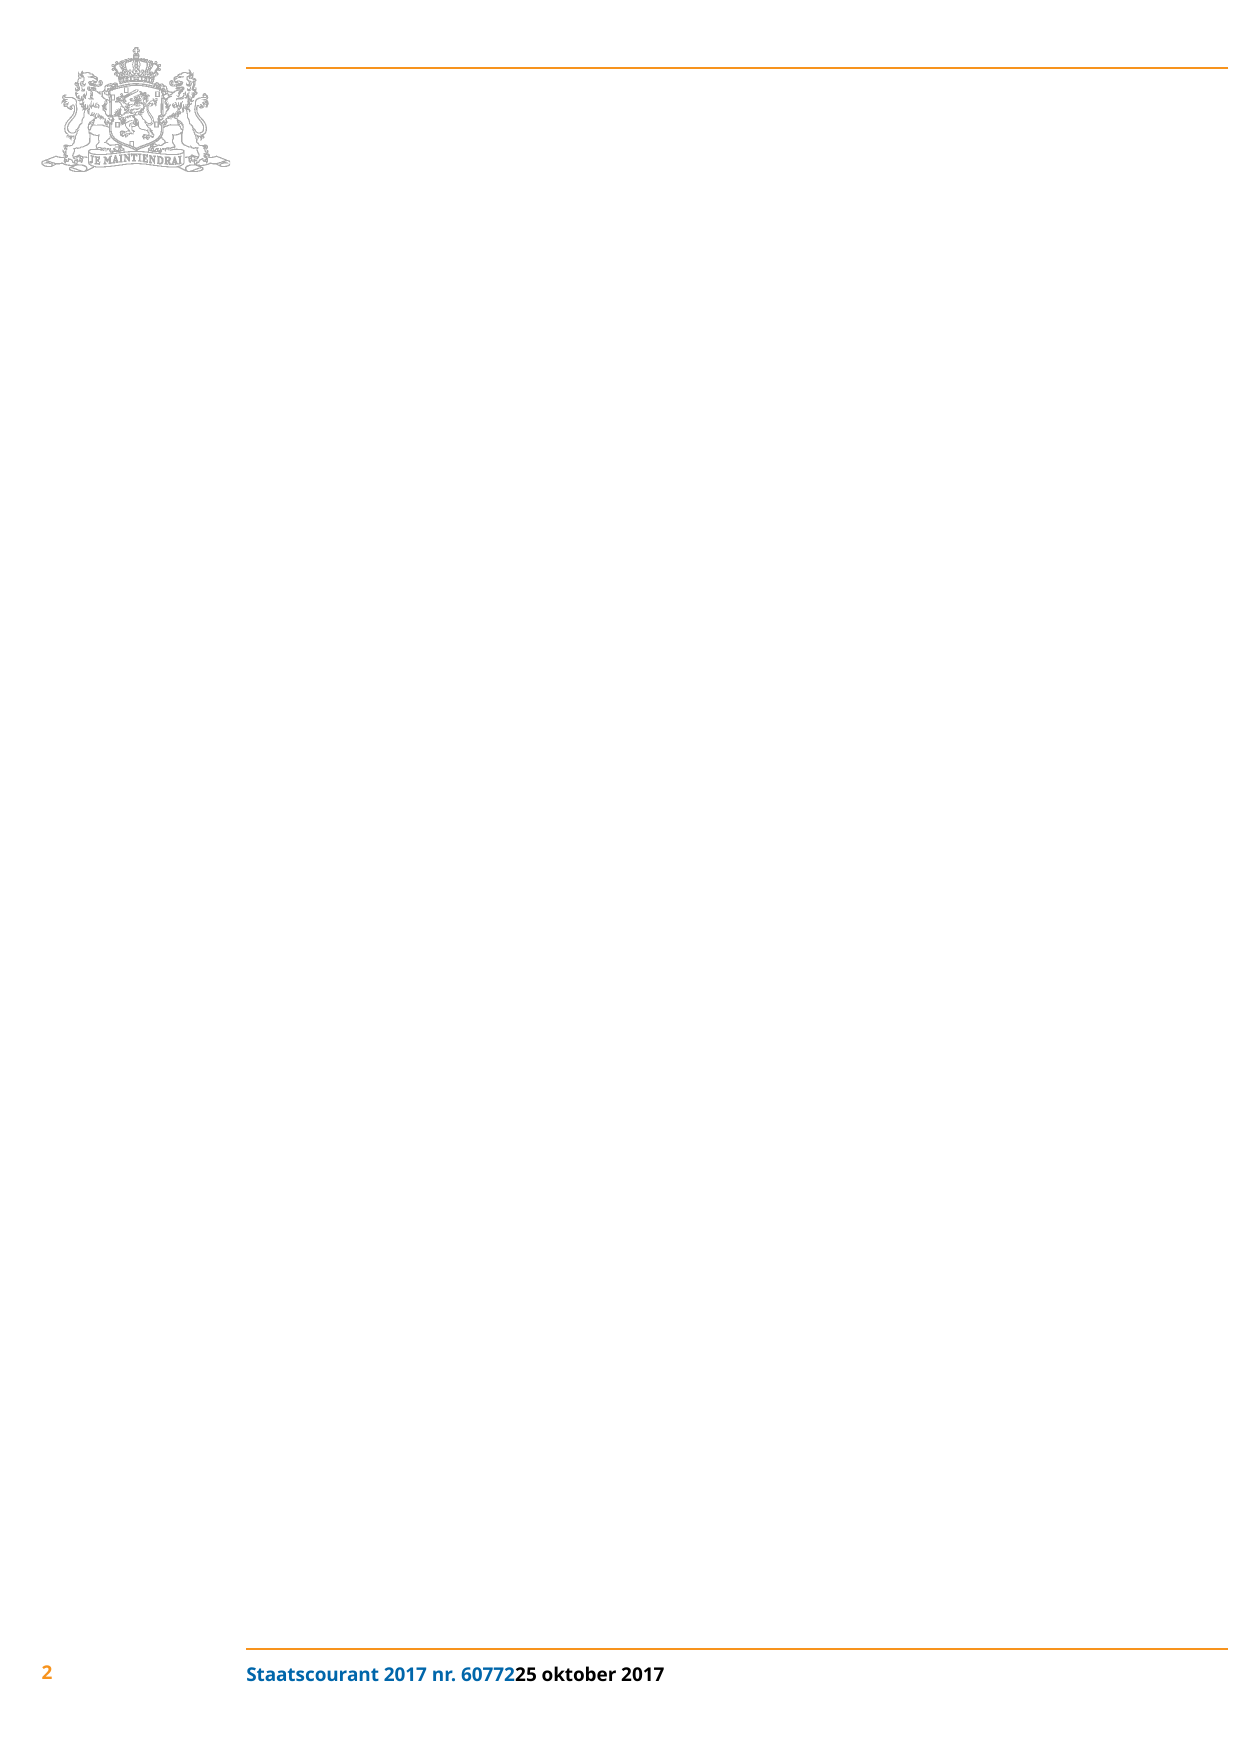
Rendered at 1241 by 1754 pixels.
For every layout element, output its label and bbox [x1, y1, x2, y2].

picture [41, 47, 231, 172]
